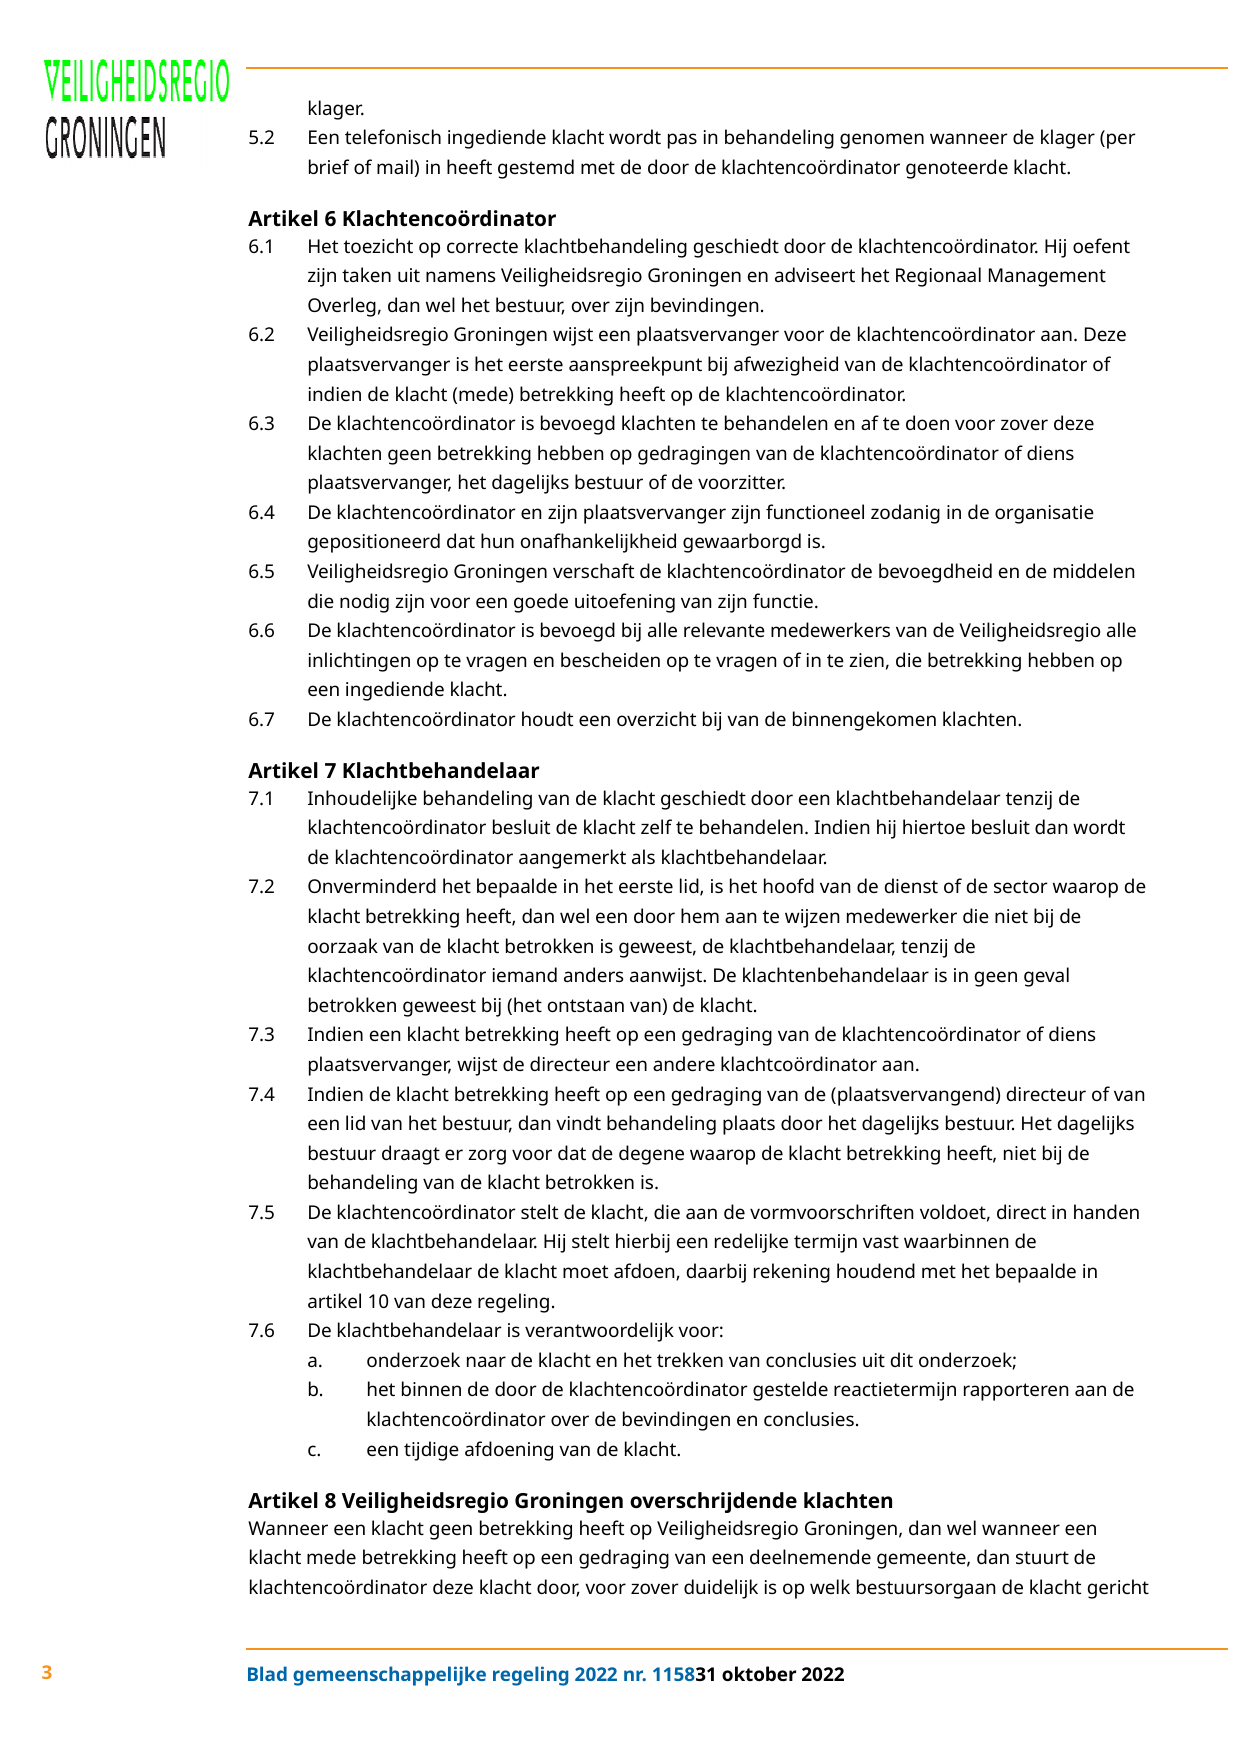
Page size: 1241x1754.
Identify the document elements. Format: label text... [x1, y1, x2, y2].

list Het toezicht op correcte klachtbehandeling geschiedt door de klachtencoördinator. Hij oefent zijn taken uit namens Veiligheidsregio Groningen en adviseert het Regionaal Management Overleg, dan wel het bestuur, over zijn bevindingen. [248, 233, 1152, 318]
list Veiligheidsregio Groningen wijst een plaatsvervanger voor de klachtencoördinator aan. Deze plaatsvervanger is het eerste aanspreekpunt bij afwezigheid van de klachtencoördinator of indien de klacht (mede) betrekking heeft op de klachtencoördinator. [248, 322, 1152, 406]
list Een telefonisch ingediende klacht wordt pas in behandeling genomen wanneer de klager (per brief of mail) in heeft gestemd met de door de klachtencoördinator genoteerde klacht. [248, 124, 1152, 180]
text Wanneer een klacht geen betrekking heeft op Veiligheidsregio Groningen, dan wel wanneer een klacht mede betrekking heeft op een gedraging van een deelnemende gemeente, dan stuurt de klachtencoördinator deze klacht door, voor zover duidelijk is op welk bestuursorgaan de klacht gericht [248, 1515, 1152, 1599]
list De klachtencoördinator en zijn plaatsvervanger zijn functioneel zodanig in de organisatie gepositioneerd dat hun onafhankelijkheid gewaarborgd is. [248, 499, 1152, 554]
list Indien een klacht betrekking heeft op een gedraging van de klachtencoördinator of diens plaatsvervanger, wijst de directeur een andere klachtcoördinator aan. [248, 1022, 1152, 1077]
list Veiligheidsregio Groningen verschaft de klachtencoördinator de bevoegdheid en de middelen die nodig zijn voor een goede uitoefening van zijn functie. [248, 558, 1152, 613]
list Onverminderd het bepaalde in het eerste lid, is het hoofd van de dienst of de sector waarop de klacht betrekking heeft, dan wel een door hem aan te wijzen medewerker die niet bij de oorzaak van de klacht betrokken is geweest, de klachtbehandelaar, tenzij de klachtencoördinator iemand anders aanwijst. De klachtenbehandelaar is in geen geval betrokken geweest bij (het ontstaan van) de klacht. [248, 874, 1152, 1018]
list onderzoek naar de klacht en het trekken van conclusies uit dit onderzoek; [307, 1347, 1152, 1373]
list De klachtencoördinator is bevoegd bij alle relevante medewerkers van de Veiligheidsregio alle inlichtingen op te vragen en bescheiden op te vragen of in te zien, die betrekking hebben op een ingediende klacht. [248, 617, 1152, 702]
picture [41, 47, 231, 172]
list Indien de klacht betrekking heeft op een gedraging van de (plaatsvervangend) directeur of van een lid van het bestuur, dan vindt behandeling plaats door het dagelijks bestuur. Het dagelijks bestuur draagt er zorg voor dat de degene waarop de klacht betrekking heeft, niet bij de behandeling van de klacht betrokken is. [248, 1081, 1152, 1195]
text Artikel 8 Veiligheidsregio Groningen overschrijdende klachten [248, 1486, 1152, 1515]
list De klachtbehandelaar is verantwoordelijk voor: [248, 1317, 1152, 1343]
list het binnen de door de klachtencoördinator gestelde reactietermijn rapporteren aan de klachtencoördinator over de bevindingen en conclusies. [307, 1377, 1152, 1432]
list een tijdige afdoening van de klacht. [307, 1436, 1152, 1462]
text Artikel 7 Klachtbehandelaar [248, 757, 1152, 785]
list Inhoudelijke behandeling van de klacht geschiedt door een klachtbehandelaar tenzij de klachtencoördinator besluit de klacht zelf te behandelen. Indien hij hiertoe besluit dan wordt de klachtencoördinator aangemerkt als klachtbehandelaar. [248, 785, 1152, 870]
list klager. [248, 95, 1152, 121]
list De klachtencoördinator stelt de klacht, die aan de vormvoorschriften voldoet, direct in handen van de klachtbehandelaar. Hij stelt hierbij een redelijke termijn vast waarbinnen de klachtbehandelaar de klacht moet afdoen, daarbij rekening houdend met het bepaalde in artikel 10 van deze regeling. [248, 1199, 1152, 1314]
list De klachtencoördinator houdt een overzicht bij van de binnengekomen klachten. [248, 706, 1152, 732]
text Artikel 6 Klachtencoördinator [248, 204, 1152, 233]
list De klachtencoördinator is bevoegd klachten te behandelen en af te doen voor zover deze klachten geen betrekking hebben op gedragingen van de klachtencoördinator of diens plaatsvervanger, het dagelijks bestuur of de voorzitter. [248, 410, 1152, 495]
